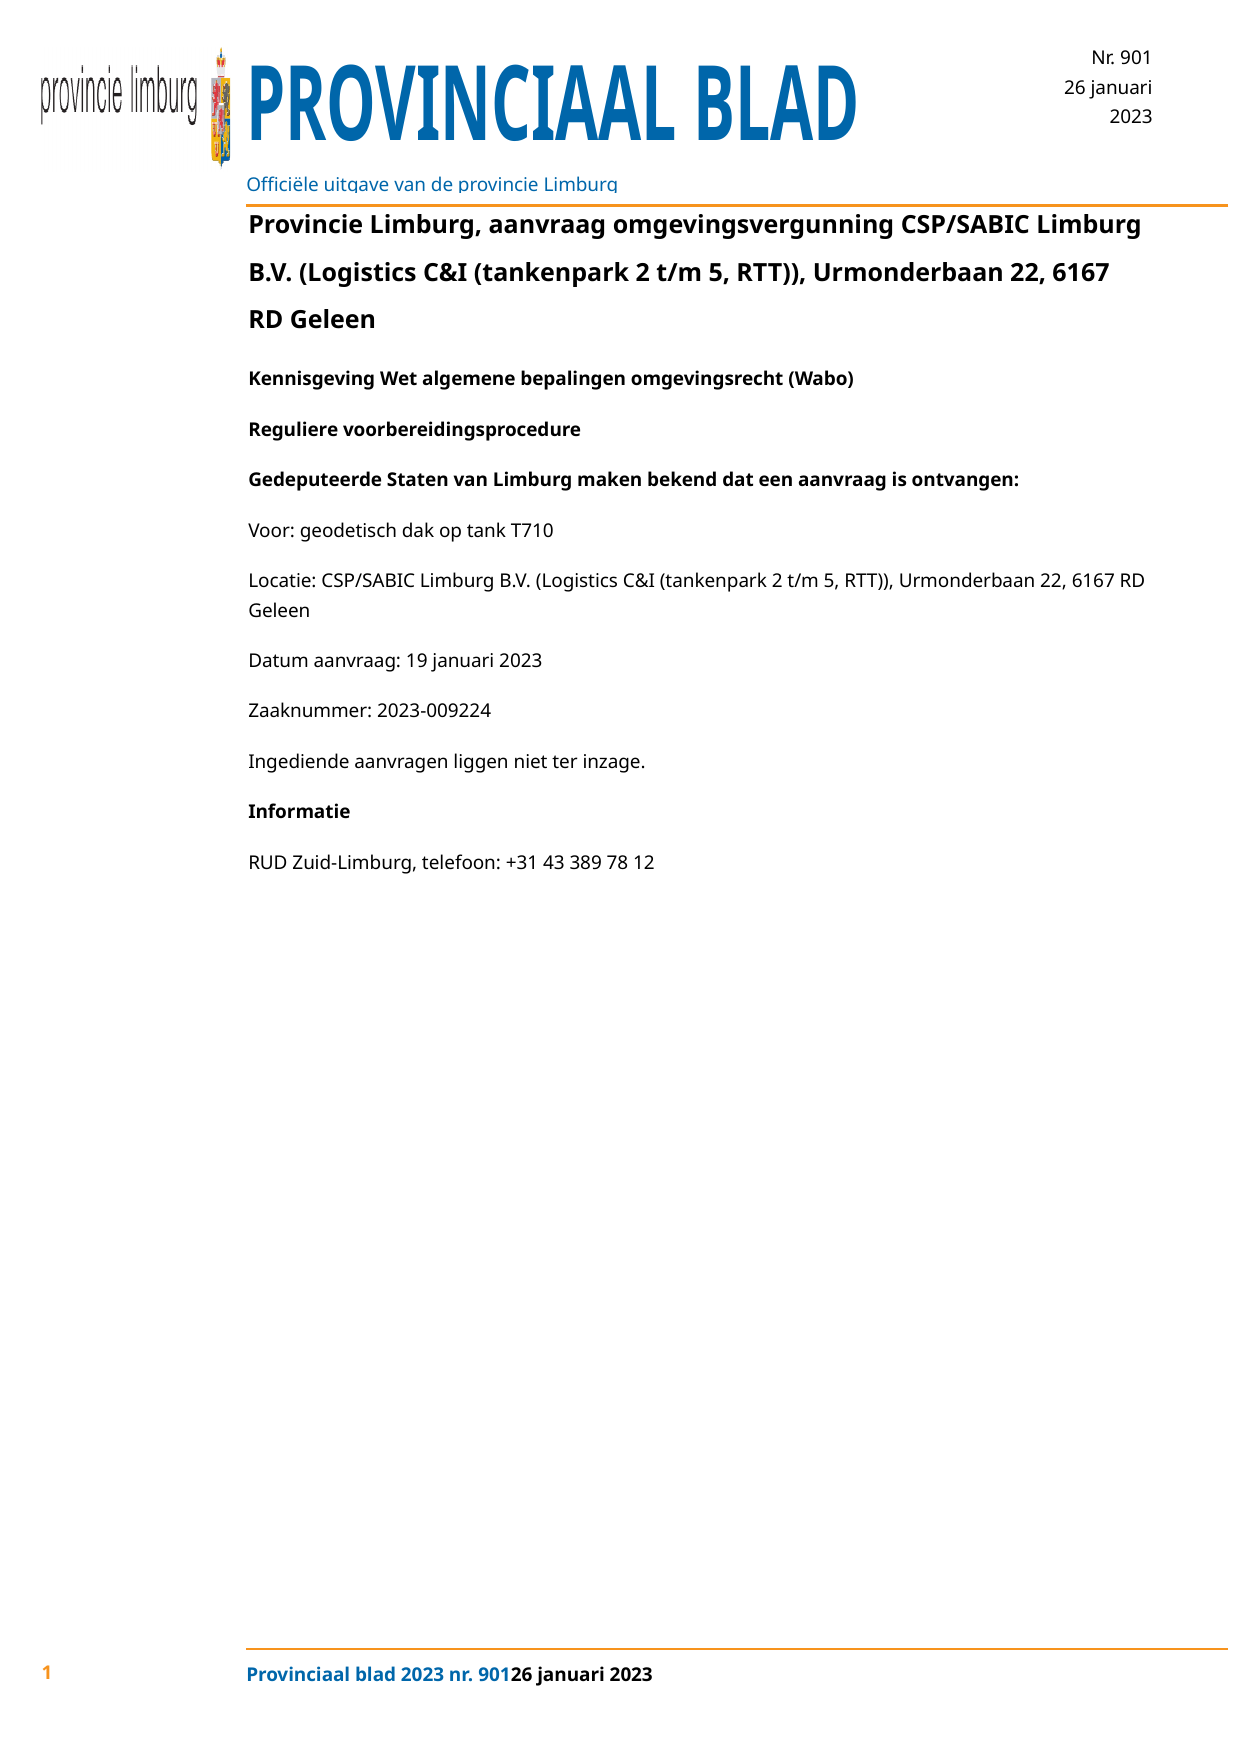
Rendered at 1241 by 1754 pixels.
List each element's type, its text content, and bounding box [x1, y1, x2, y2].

text RUD Zuid-Limburg, telefoon: +31 43 389 78 12 [248, 849, 1152, 874]
text Datum aanvraag: 19 januari 2023 [248, 647, 1152, 673]
text Informatie [248, 798, 1152, 824]
text Zaaknummer: 2023-009224 [248, 698, 1152, 723]
picture [41, 47, 231, 172]
text Provincie Limburg, aanvraag omgevingsvergunning CSP/SABIC Limburg B.V. (Logistics C&I (tankenpark 2 t/m 5, RTT)), Urmonderbaan 22, 6167 RD Geleen [248, 207, 1152, 336]
text Gedeputeerde Staten van Limburg maken bekend dat een aanvraag is ontvangen: [248, 466, 1152, 492]
text Locatie: CSP/SABIC Limburg B.V. (Logistics C&I (tankenpark 2 t/m 5, RTT)), Urmonderbaan 22, 6167 RD Geleen [248, 567, 1152, 622]
text Voor: geodetisch dak op tank T710 [248, 517, 1152, 542]
text Kennisgeving Wet algemene bepalingen omgevingsrecht (Wabo) [248, 366, 1152, 391]
text Reguliere voorbereidingsprocedure [248, 416, 1152, 442]
text Ingediende aanvragen liggen niet ter inzage. [248, 748, 1152, 774]
